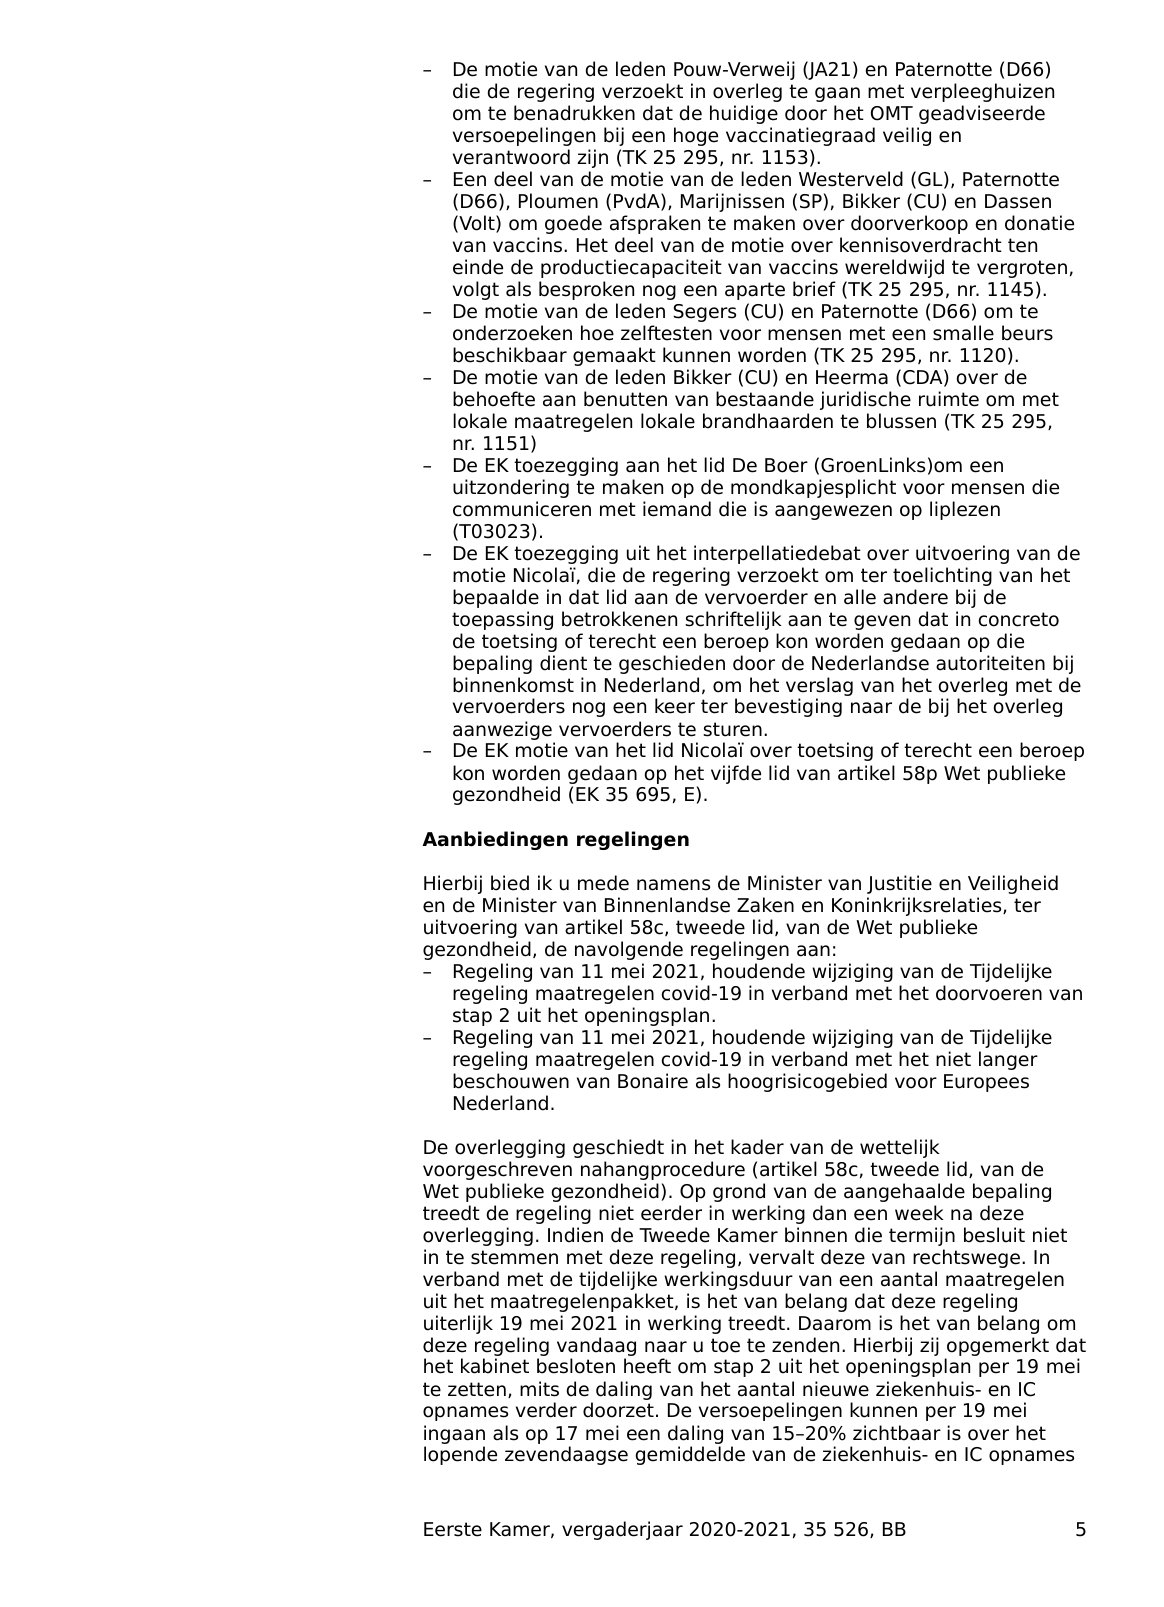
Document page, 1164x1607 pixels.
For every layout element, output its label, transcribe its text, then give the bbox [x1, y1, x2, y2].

text – De EK toezegging aan het lid De Boer (GroenLinks)om een uitzondering te maken op de mondkapjesplicht voor mensen die communiceren met iemand die is aangewezen op liplezen (T03023). [422, 455, 1087, 543]
text – De EK motie van het lid Nicolaï over toetsing of terecht een beroep kon worden gedaan op het vijfde lid van artikel 58p Wet publieke gezondheid (EK 35 695, E). [422, 740, 1087, 806]
subtitle Aanbiedingen regelingen [422, 828, 1087, 851]
text – Regeling van 11 mei 2021, houdende wijziging van de Tijdelijke regeling maatregelen covid-19 in verband met het niet langer beschouwen van Bonaire als hoogrisicogebied voor Europees Nederland. [422, 1027, 1087, 1114]
text De overlegging geschiedt in het kader van de wettelijk voorgeschreven nahangprocedure (artikel 58c, tweede lid, van de Wet publieke gezondheid). Op grond van de aangehaalde bepaling treedt de regeling niet eerder in werking dan een week na deze overlegging. Indien de Tweede Kamer binnen die termijn besluit niet in te stemmen met deze regeling, vervalt deze van rechtswege. In verband met de tijdelijke werkingsduur van een aantal maatregelen uit het maatregelenpakket, is het van belang dat deze regeling uiterlijk 19 mei 2021 in werking treedt. Daarom is het van belang om deze regeling vandaag naar u toe te zenden. Hierbij zij opgemerkt dat het kabinet besloten heeft om stap 2 uit het openingsplan per 19 mei te zetten, mits de daling van het aantal nieuwe ziekenhuis- en IC opnames verder doorzet. De versoepelingen kunnen per 19 mei ingaan als op 17 mei een daling van 15–20% zichtbaar is over het lopende zevendaagse gemiddelde van de ziekenhuis- en IC opnames [422, 1137, 1087, 1466]
text – De motie van de leden Pouw-Verweij (JA21) en Paternotte (D66) die de regering verzoekt in overleg te gaan met verpleeghuizen om te benadrukken dat de huidige door het OMT geadviseerde versoepelingen bij een hoge vaccinatiegraad veilig en verantwoord zijn (TK 25 295, nr. 1153). [422, 59, 1087, 169]
text – Een deel van de motie van de leden Westerveld (GL), Paternotte (D66), Ploumen (PvdA), Marijnissen (SP), Bikker (CU) en Dassen (Volt) om goede afspraken te maken over doorverkoop en donatie van vaccins. Het deel van de motie over kennisoverdracht ten einde de productiecapaciteit van vaccins wereldwijd te vergroten, volgt als besproken nog een aparte brief (TK 25 295, nr. 1145). [422, 169, 1087, 301]
text – De EK toezegging uit het interpellatiedebat over uitvoering van de motie Nicolaï, die de regering verzoekt om ter toelichting van het bepaalde in dat lid aan de vervoerder en alle andere bij de toepassing betrokkenen schriftelijk aan te geven dat in concreto de toetsing of terecht een beroep kon worden gedaan op die bepaling dient te geschieden door de Nederlandse autoriteiten bij binnenkomst in Nederland, om het verslag van het overleg met de vervoerders nog een keer ter bevestiging naar de bij het overleg aanwezige vervoerders te sturen. [422, 543, 1087, 740]
text – Regeling van 11 mei 2021, houdende wijziging van de Tijdelijke regeling maatregelen covid-19 in verband met het doorvoeren van stap 2 uit het openingsplan. [422, 961, 1087, 1027]
text Hierbij bied ik u mede namens de Minister van Justitie en Veiligheid en de Minister van Binnenlandse Zaken en Koninkrijksrelaties, ter uitvoering van artikel 58c, tweede lid, van de Wet publieke gezondheid, de navolgende regelingen aan: [422, 873, 1087, 961]
text – De motie van de leden Segers (CU) en Paternotte (D66) om te onderzoeken hoe zelftesten voor mensen met een smalle beurs beschikbaar gemaakt kunnen worden (TK 25 295, nr. 1120). [422, 301, 1087, 367]
text – De motie van de leden Bikker (CU) en Heerma (CDA) over de behoefte aan benutten van bestaande juridische ruimte om met lokale maatregelen lokale brandhaarden te blussen (TK 25 295, nr. 1151) [422, 367, 1087, 455]
